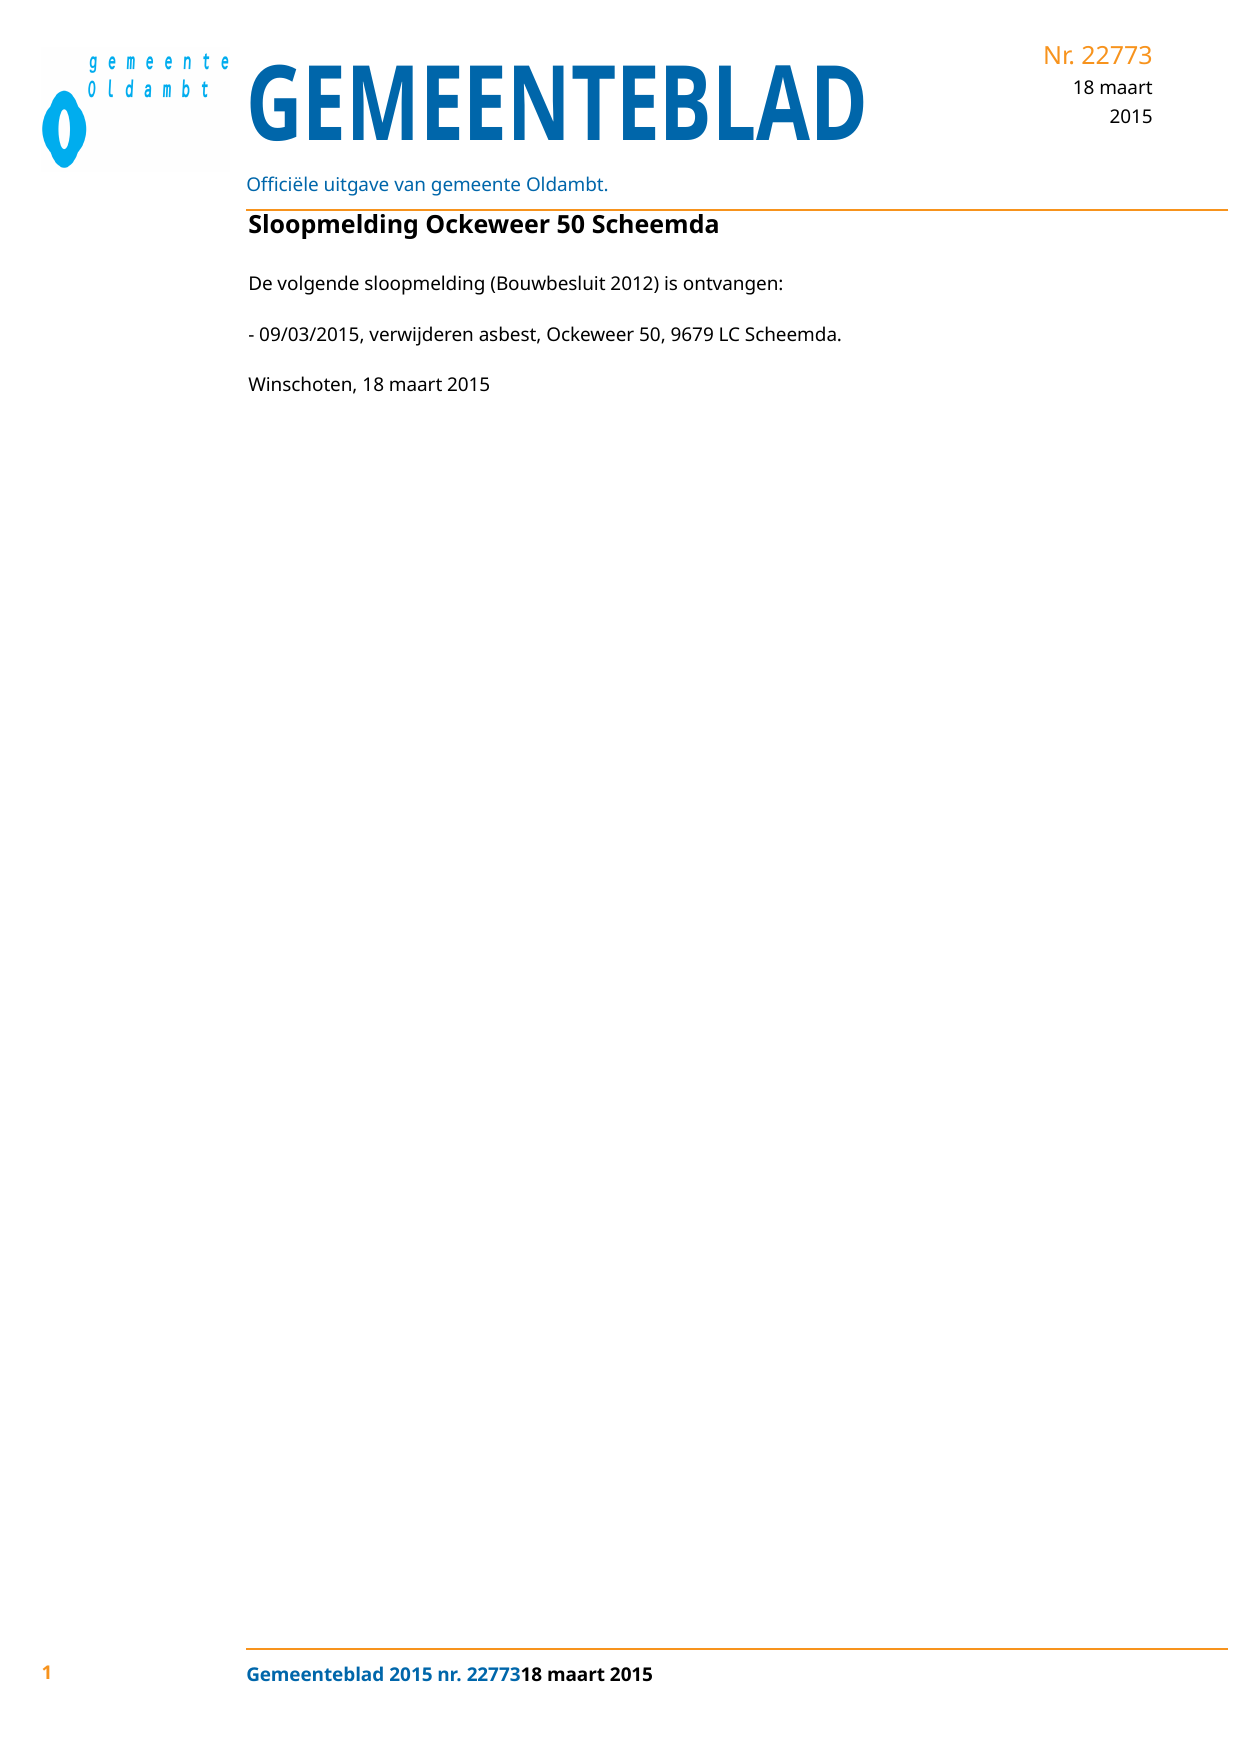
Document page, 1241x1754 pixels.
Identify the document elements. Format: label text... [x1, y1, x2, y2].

text Sloopmelding Ockeweer 50 Scheemda [248, 211, 1152, 241]
text - 09/03/2015, verwijderen asbest, Ockeweer 50, 9679 LC Scheemda. [248, 321, 1152, 346]
text Winschoten, 18 maart 2015 [248, 371, 1152, 397]
picture [41, 47, 231, 172]
text De volgende sloopmelding (Bouwbesluit 2012) is ontvangen: [248, 270, 1152, 296]
